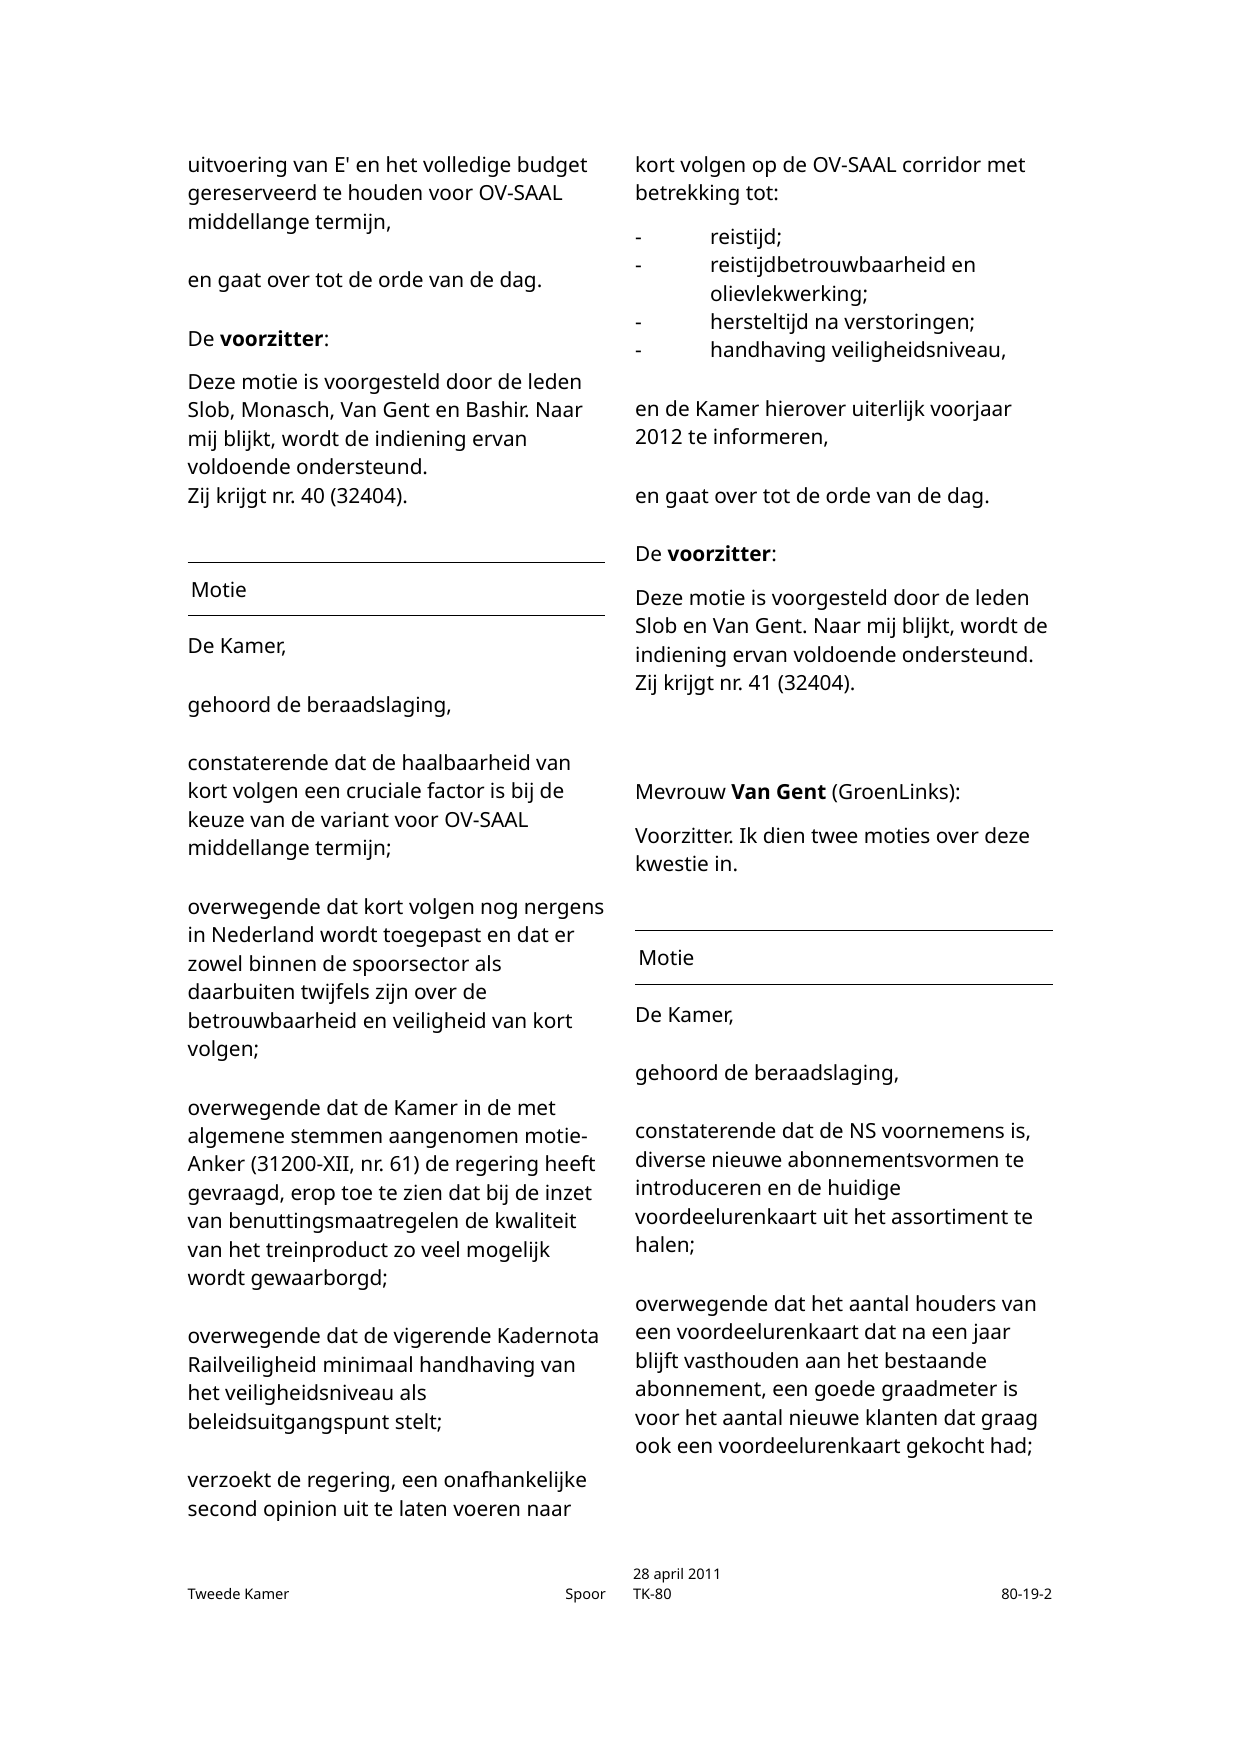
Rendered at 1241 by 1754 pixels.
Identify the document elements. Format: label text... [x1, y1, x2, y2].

text De voorzitter: [187, 324, 605, 352]
text Voorzitter. Ik dien twee moties over deze kwestie in. [635, 821, 1053, 878]
text overwegende dat het aantal houders van een voordeelurenkaart dat na een jaar blijft vasthouden aan het bestaande abonnement, een goede graadmeter is voor het aantal nieuwe klanten dat graag ook een voordeelurenkaart gekocht had; [635, 1289, 1053, 1459]
text constaterende dat de haalbaarheid van kort volgen een cruciale factor is bij de keuze van de variant voor OV-SAAL middellange termijn; [187, 748, 605, 862]
text Zij krijgt nr. 41 (32404). [635, 668, 1053, 697]
text en gaat over tot de orde van de dag. [187, 265, 605, 294]
text verzoekt de regering, een onafhankelijke second opinion uit te laten voeren naar [187, 1465, 605, 1522]
text  [635, 727, 1053, 755]
list reistijdbetrouwbaarheid en olievlekwerking; [635, 250, 1053, 307]
text overwegende dat de Kamer in de met algemene stemmen aangenomen motie-Anker (31200-XII, nr. 61) de regering heeft gevraagd, erop toe te zien dat bij de inzet van benuttingsmaatregelen de kwaliteit van het treinproduct zo veel mogelijk wordt gewaarborgd; [187, 1093, 605, 1292]
text Mevrouw Van Gent (GroenLinks): [635, 777, 1053, 806]
text Deze motie is voorgesteld door de leden Slob, Monasch, Van Gent en Bashir. Naar mij blijkt, wordt de indiening ervan voldoende ondersteund. [187, 367, 605, 481]
text uitvoering van E' en het volledige budget gereserveerd te houden voor OV-SAAL middellange termijn, [187, 150, 605, 235]
text en gaat over tot de orde van de dag. [635, 481, 1053, 509]
text kort volgen op de OV-SAAL corridor met betrekking tot: [635, 150, 1053, 207]
text gehoord de beraadslaging, [635, 1058, 1053, 1087]
text en de Kamer hierover uiterlijk voorjaar 2012 te informeren, [635, 394, 1053, 451]
text gehoord de beraadslaging, [187, 690, 605, 718]
text De Kamer, [187, 631, 605, 660]
text overwegende dat kort volgen nog nergens in Nederland wordt toegepast en dat er zowel binnen de spoorsector als daarbuiten twijfels zijn over de betrouwbaarheid en veiligheid van kort volgen; [187, 892, 605, 1063]
subtitle Motie [187, 563, 605, 616]
text constaterende dat de NS voornemens is, diverse nieuwe abonnementsvormen te introduceren en de huidige voordeelurenkaart uit het assortiment te halen; [635, 1117, 1053, 1259]
list hersteltijd na verstoringen; [635, 307, 1053, 336]
text Zij krijgt nr. 40 (32404). [187, 481, 605, 509]
text overwegende dat de vigerende Kadernota Railveiligheid minimaal handhaving van het veiligheidsniveau als beleidsuitgangspunt stelt; [187, 1322, 605, 1435]
list reistijd; [635, 222, 1053, 250]
text Deze motie is voorgesteld door de leden Slob en Van Gent. Naar mij blijkt, wordt de indiening ervan voldoende ondersteund. [635, 583, 1053, 668]
list handhaving veiligheidsniveau, [635, 336, 1053, 364]
text De voorzitter: [635, 539, 1053, 568]
subtitle Motie [635, 931, 1053, 984]
text De Kamer, [635, 1000, 1053, 1028]
